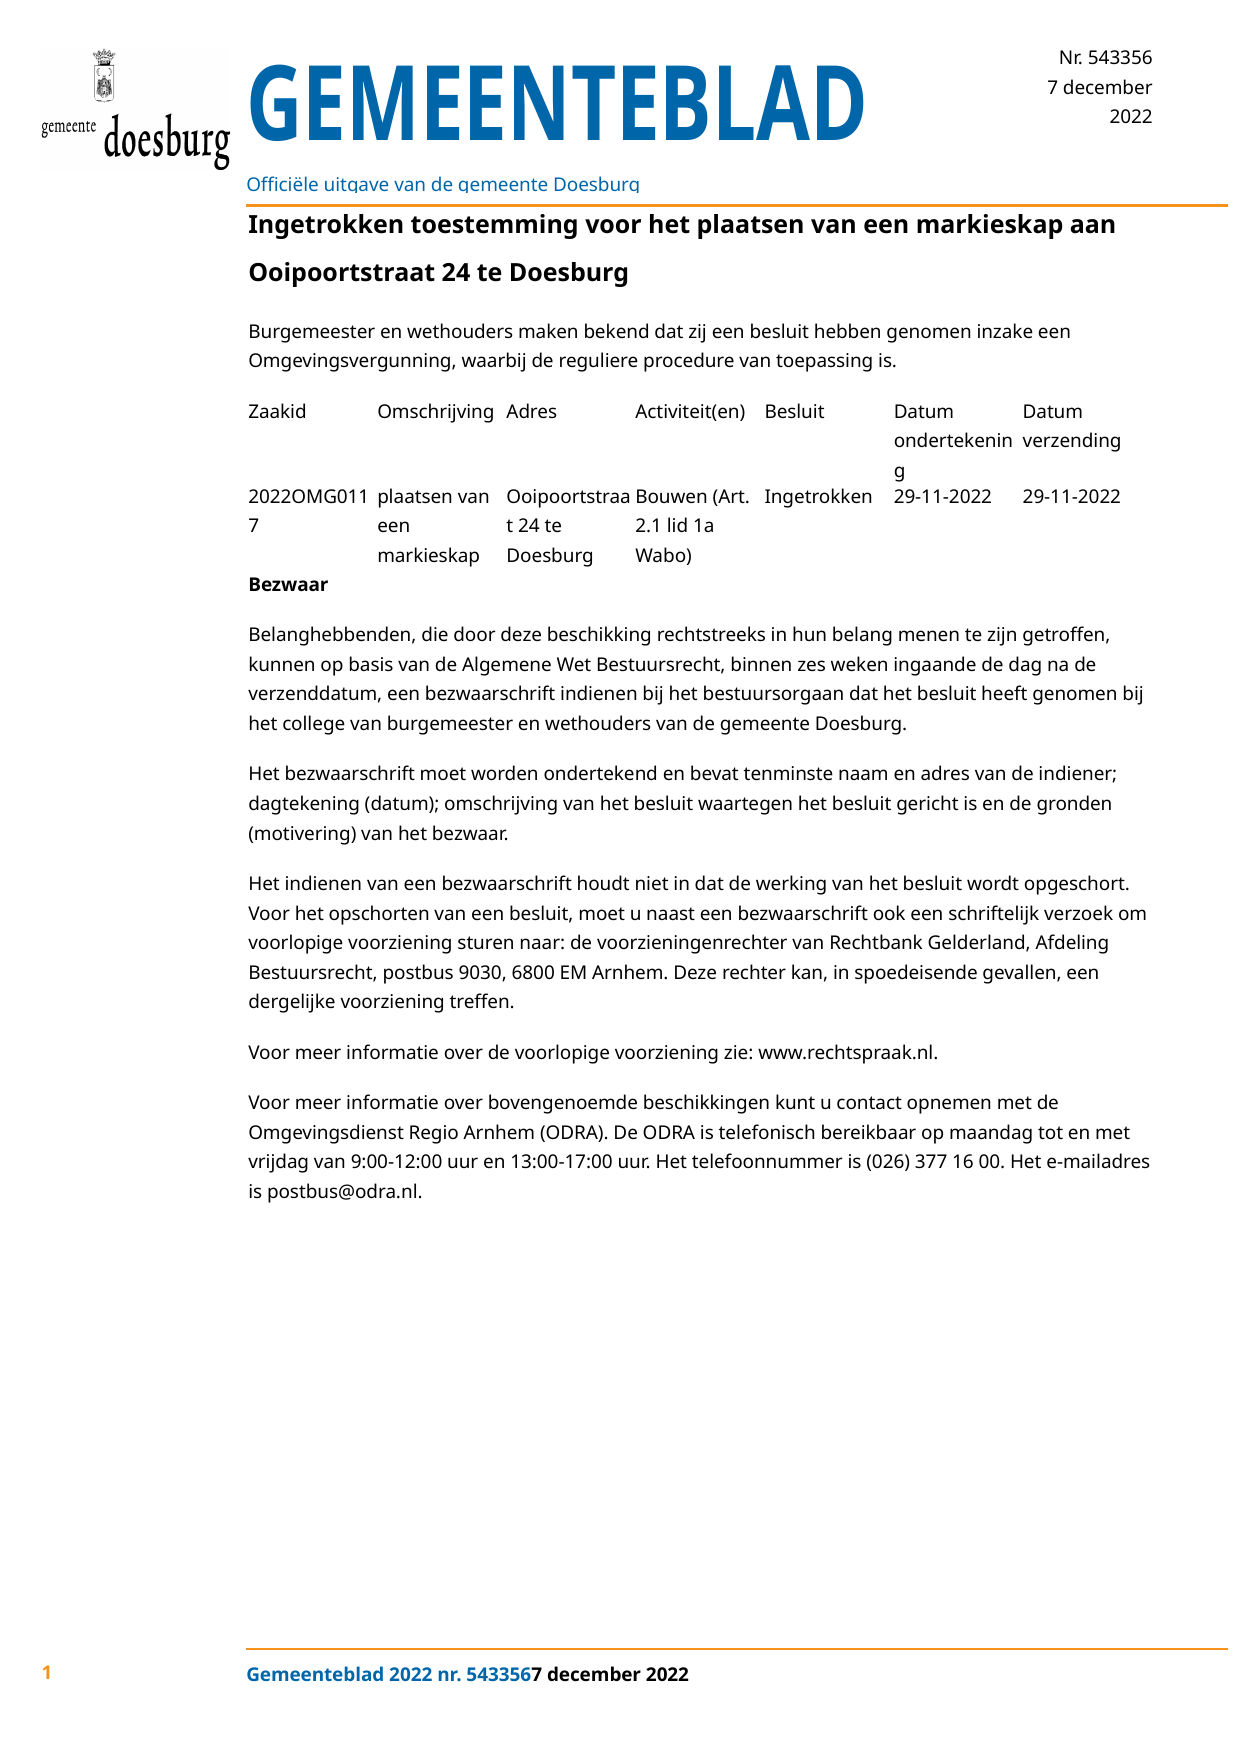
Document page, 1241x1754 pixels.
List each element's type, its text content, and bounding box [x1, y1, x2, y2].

text Burgemeester en wethouders maken bekend dat zij een besluit hebben genomen inzake een Omgevingsvergunning, waarbij de reguliere procedure van toepassing is. [248, 318, 1152, 373]
table_cell Bouwen (Art. 2.1 lid 1a Wabo) [635, 483, 764, 568]
table_header Besluit [764, 398, 893, 483]
table_cell Ooipoortstraat 24 te Doesburg [506, 483, 635, 568]
table_cell Ingetrokken [764, 483, 893, 568]
text Belanghebbenden, die door deze beschikking rechtstreeks in hun belang menen te zijn getroffen, kunnen op basis van de Algemene Wet Bestuursrecht, binnen zes weken ingaande de dag na de verzenddatum, een bezwaarschrift indienen bij het bestuursorgaan dat het besluit heeft genomen bij het college van burgemeester en wethouders van de gemeente Doesburg. [248, 621, 1152, 736]
table_header Activiteit(en) [635, 398, 764, 483]
text Voor meer informatie over de voorlopige voorziening zie: www.rechtspraak.nl. [248, 1039, 1152, 1065]
text Voor meer informatie over bovengenoemde beschikkingen kunt u contact opnemen met de Omgevingsdienst Regio Arnhem (ODRA). De ODRA is telefonisch bereikbaar op maandag tot en met vrijdag van 9:00-12:00 uur en 13:00-17:00 uur. Het telefoonnummer is (026) 377 16 00. Het e-mailadres is postbus@odra.nl. [248, 1089, 1152, 1204]
table_cell 29-11-2022 [894, 483, 1022, 568]
text Ingetrokken toestemming voor het plaatsen van een markieskap aan Ooipoortstraat 24 te Doesburg [248, 207, 1152, 288]
table_header Datum verzending [1023, 398, 1152, 483]
table_header Adres [506, 398, 635, 483]
table_header Datum ondertekening [894, 398, 1022, 483]
table_header Omschrijving [377, 398, 506, 483]
text Bezwaar [248, 571, 1152, 597]
table_header Zaakid [248, 398, 377, 483]
text Het bezwaarschrift moet worden ondertekend en bevat tenminste naam en adres van de indiener; dagtekening (datum); omschrijving van het besluit waartegen het besluit gericht is en de gronden (motivering) van het bezwaar. [248, 761, 1152, 846]
table_cell 29-11-2022 [1023, 483, 1152, 568]
table_cell plaatsen van een markieskap [377, 483, 506, 568]
text Het indienen van een bezwaarschrift houdt niet in dat de werking van het besluit wordt opgeschort. Voor het opschorten van een besluit, moet u naast een bezwaarschrift ook een schriftelijk verzoek om voorlopige voorziening sturen naar: de voorzieningenrechter van Rechtbank Gelderland, Afdeling Bestuursrecht, postbus 9030, 6800 EM Arnhem. Deze rechter kan, in spoedeisende gevallen, een dergelijke voorziening treffen. [248, 870, 1152, 1014]
table_cell 2022OMG0117 [248, 483, 377, 568]
picture [41, 47, 231, 172]
